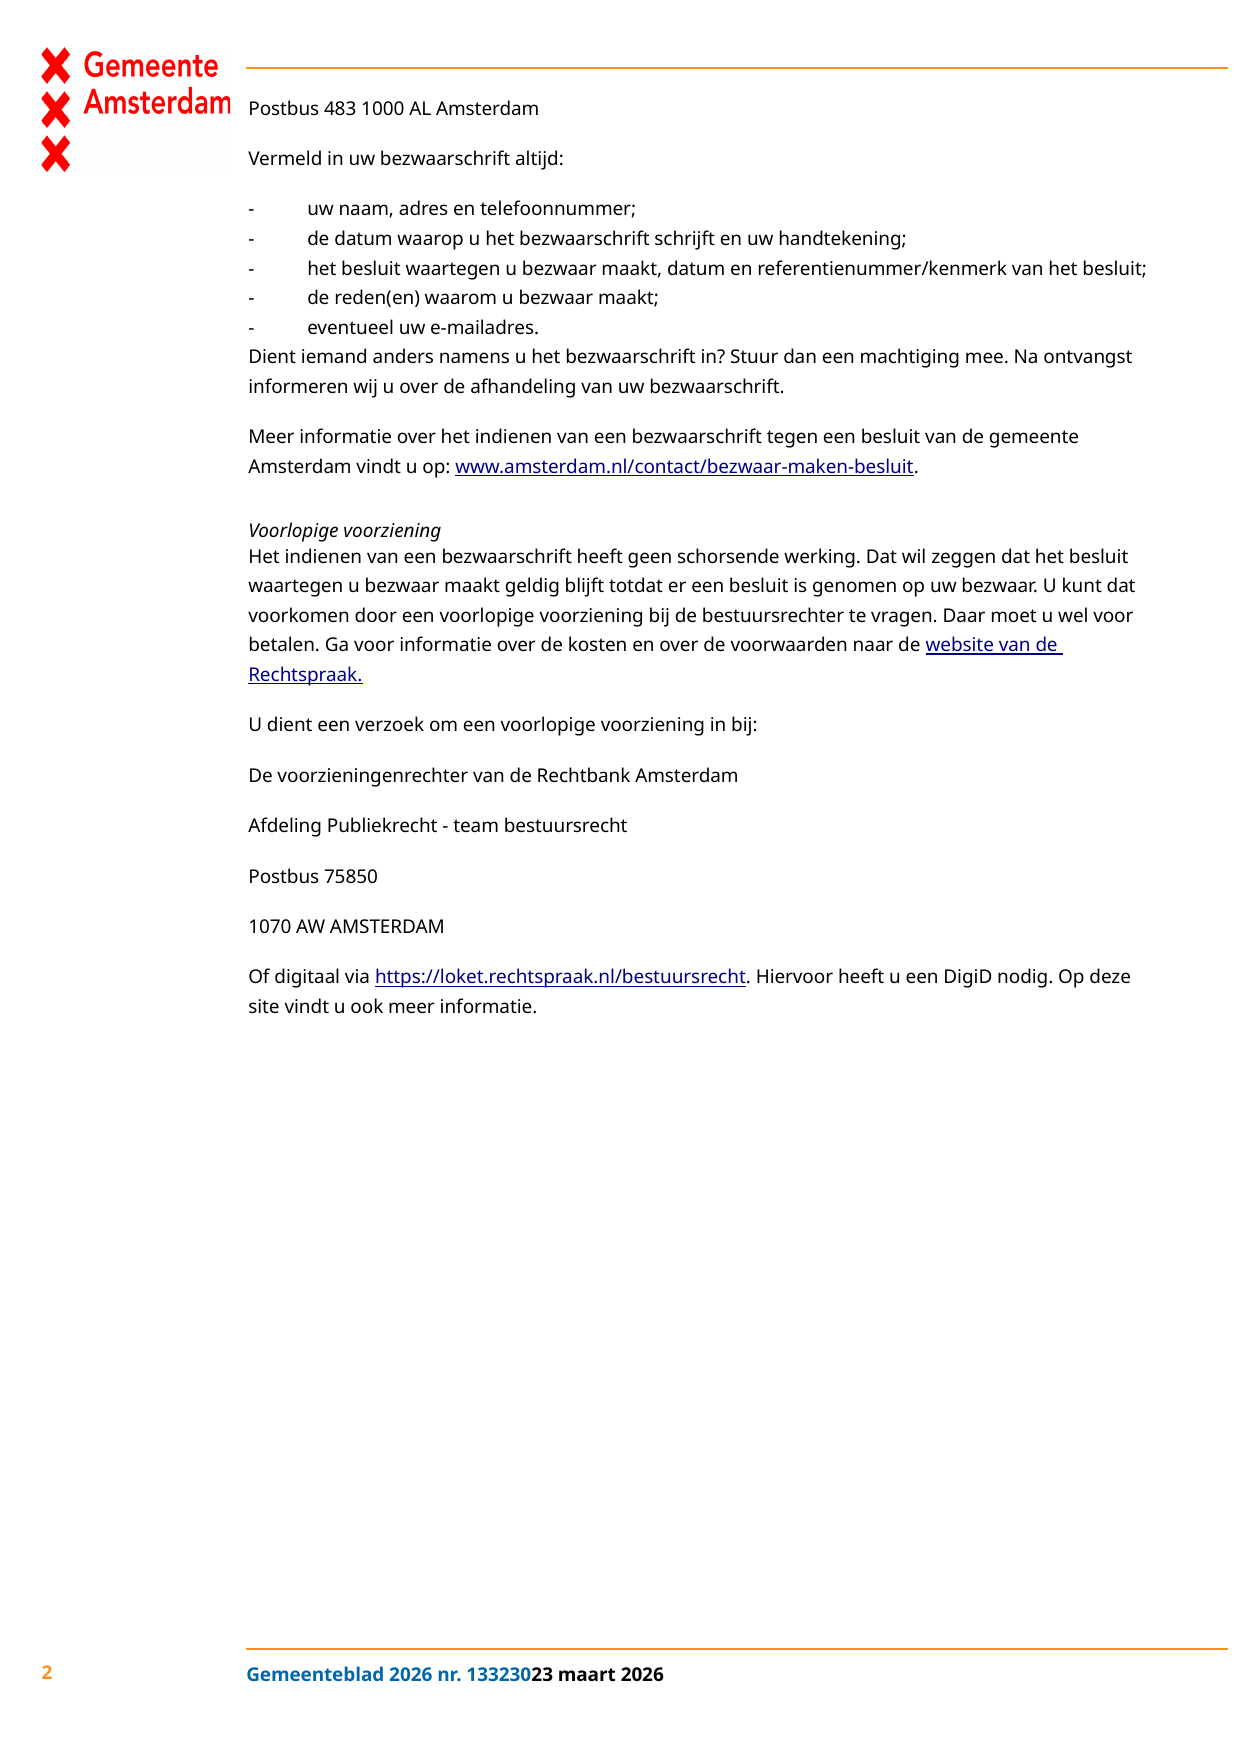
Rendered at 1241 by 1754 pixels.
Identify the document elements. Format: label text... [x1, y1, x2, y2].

text Vermeld in uw bezwaarschrift altijd: [248, 145, 1152, 171]
text Postbus 483 1000 AL Amsterdam [248, 95, 1152, 121]
list de datum waarop u het bezwaarschrift schrijft en uw handtekening; [248, 225, 1152, 251]
list eventueel uw e-mailadres. [248, 314, 1152, 340]
text Het indienen van een bezwaarschrift heeft geen schorsende werking. Dat wil zeggen dat het besluit waartegen u bezwaar maakt geldig blijft totdat er een besluit is genomen op uw bezwaar. U kunt dat voorkomen door een voorlopige voorziening bij de bestuursrechter te vragen. Daar moet u wel voor betalen. Ga voor informatie over de kosten en over de voorwaarden naar de website van de Rechtspraak. [248, 543, 1152, 687]
picture [41, 47, 231, 172]
text Dient iemand anders namens u het bezwaarschrift in? Stuur dan een machtiging mee. Na ontvangst informeren wij u over de afhandeling van uw bezwaarschrift. [248, 343, 1152, 399]
text Postbus 75850 [248, 863, 1152, 888]
text Afdeling Publiekrecht - team bestuursrecht [248, 812, 1152, 838]
text De voorzieningenrechter van de Rechtbank Amsterdam [248, 762, 1152, 788]
text U dient een verzoek om een voorlopige voorziening in bij: [248, 712, 1152, 737]
text Of digitaal via https://loket.rechtspraak.nl/bestuursrecht. Hiervoor heeft u een DigiD nodig. Op deze site vindt u ook meer informatie. [248, 964, 1152, 1019]
text Voorlopige voorziening [248, 517, 1152, 543]
text Meer informatie over het indienen van een bezwaarschrift tegen een besluit van de gemeente Amsterdam vindt u op: www.amsterdam.nl/contact/bezwaar-maken-besluit. [248, 423, 1152, 479]
list het besluit waartegen u bezwaar maakt, datum en referentienummer/kenmerk van het besluit; [248, 255, 1152, 281]
list de reden(en) waarom u bezwaar maakt; [248, 284, 1152, 310]
list uw naam, adres en telefoonnummer; [248, 196, 1152, 221]
text 1070 AW AMSTERDAM [248, 913, 1152, 939]
